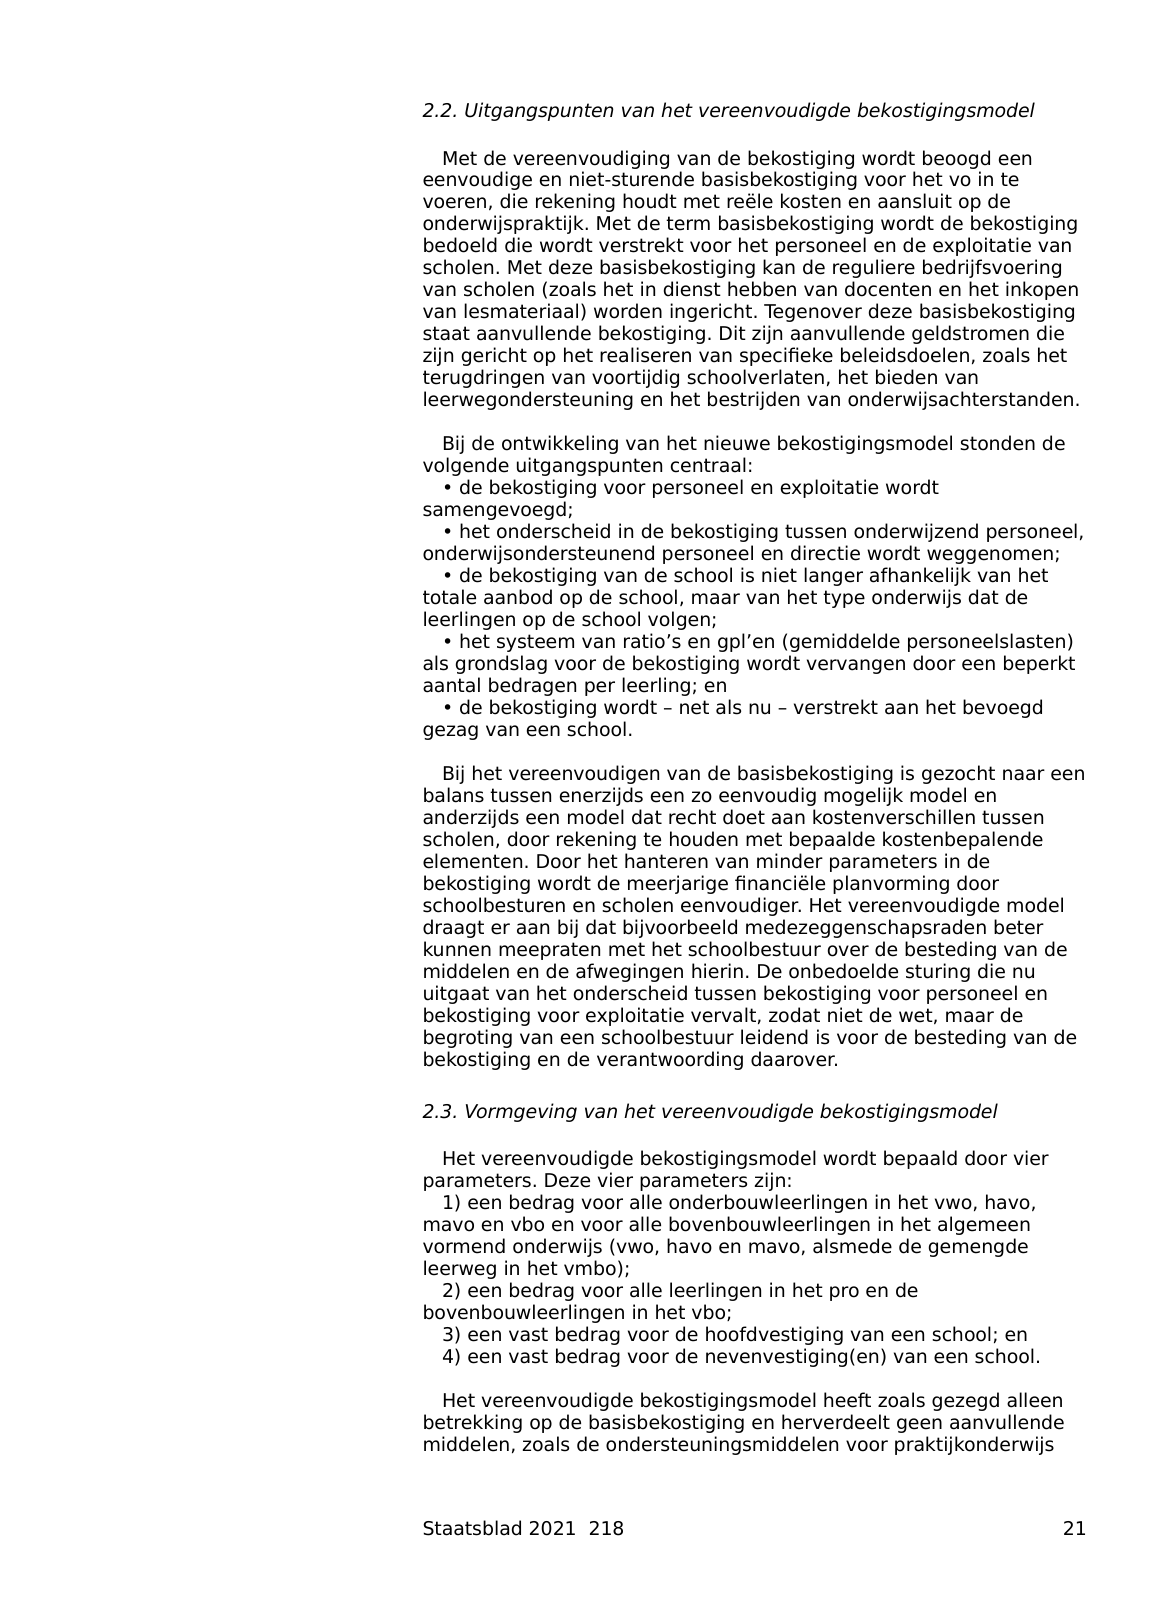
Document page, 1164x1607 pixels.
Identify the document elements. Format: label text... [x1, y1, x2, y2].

text • het systeem van ratio’s en gpl’en (gemiddelde personeelslasten) als grondslag voor de bekostiging wordt vervangen door een beperkt aantal bedragen per leerling; en [422, 631, 1087, 697]
text Bij de ontwikkeling van het nieuwe bekostigingsmodel stonden de volgende uitgangspunten centraal: [422, 433, 1087, 477]
text 2) een bedrag voor alle leerlingen in het pro en de bovenbouwleerlingen in het vbo; [422, 1280, 1087, 1324]
text Met de vereenvoudiging van de bekostiging wordt beoogd een eenvoudige en niet-sturende basisbekostiging voor het vo in te voeren, die rekening houdt met reële kosten en aansluit op de onderwijspraktijk. Met de term basisbekostiging wordt de bekostiging bedoeld die wordt verstrekt voor het personeel en de exploitatie van scholen. Met deze basisbekostiging kan de reguliere bedrijfsvoering van scholen (zoals het in dienst hebben van docenten en het inkopen van lesmateriaal) worden ingericht. Tegenover deze basisbekostiging staat aanvullende bekostiging. Dit zijn aanvullende geldstromen die zijn gericht op het realiseren van specifieke beleidsdoelen, zoals het terugdringen van voortijdig schoolverlaten, het bieden van leerwegondersteuning en het bestrijden van onderwijsachterstanden. [422, 147, 1087, 411]
text • de bekostiging van de school is niet langer afhankelijk van het totale aanbod op de school, maar van het type onderwijs dat de leerlingen op de school volgen; [422, 565, 1087, 631]
subtitle 2.3. Vormgeving van het vereenvoudigde bekostigingsmodel [422, 1101, 1087, 1123]
text • de bekostiging voor personeel en exploitatie wordt samengevoegd; [422, 477, 1087, 521]
text • het onderscheid in de bekostiging tussen onderwijzend personeel, onderwijsondersteunend personeel en directie wordt weggenomen; [422, 521, 1087, 565]
text 1) een bedrag voor alle onderbouwleerlingen in het vwo, havo, mavo en vbo en voor alle bovenbouwleerlingen in het algemeen vormend onderwijs (vwo, havo en mavo, alsmede de gemengde leerweg in het vmbo); [422, 1192, 1087, 1280]
text 3) een vast bedrag voor de hoofdvestiging van een school; en [422, 1324, 1087, 1346]
text 4) een vast bedrag voor de nevenvestiging(en) van een school. [422, 1346, 1087, 1368]
text • de bekostiging wordt – net als nu – verstrekt aan het bevoegd gezag van een school. [422, 697, 1087, 741]
text Bij het vereenvoudigen van de basisbekostiging is gezocht naar een balans tussen enerzijds een zo eenvoudig mogelijk model en anderzijds een model dat recht doet aan kostenverschillen tussen scholen, door rekening te houden met bepaalde kostenbepalende elementen. Door het hanteren van minder parameters in de bekostiging wordt de meerjarige financiële planvorming door schoolbesturen en scholen eenvoudiger. Het vereenvoudigde model draagt er aan bij dat bijvoorbeeld medezeggenschapsraden beter kunnen meepraten met het schoolbestuur over de besteding van de middelen en de afwegingen hierin. De onbedoelde sturing die nu uitgaat van het onderscheid tussen bekostiging voor personeel en bekostiging voor exploitatie vervalt, zodat niet de wet, maar de begroting van een schoolbestuur leidend is voor de besteding van de bekostiging en de verantwoording daarover. [422, 763, 1087, 1071]
subtitle 2.2. Uitgangspunten van het vereenvoudigde bekostigingsmodel [422, 100, 1087, 122]
text Het vereenvoudigde bekostigingsmodel wordt bepaald door vier parameters. Deze vier parameters zijn: [422, 1148, 1087, 1192]
text Het vereenvoudigde bekostigingsmodel heeft zoals gezegd alleen betrekking op de basisbekostiging en herverdeelt geen aanvullende middelen, zoals de ondersteuningsmiddelen voor praktijkonderwijs [422, 1390, 1087, 1456]
